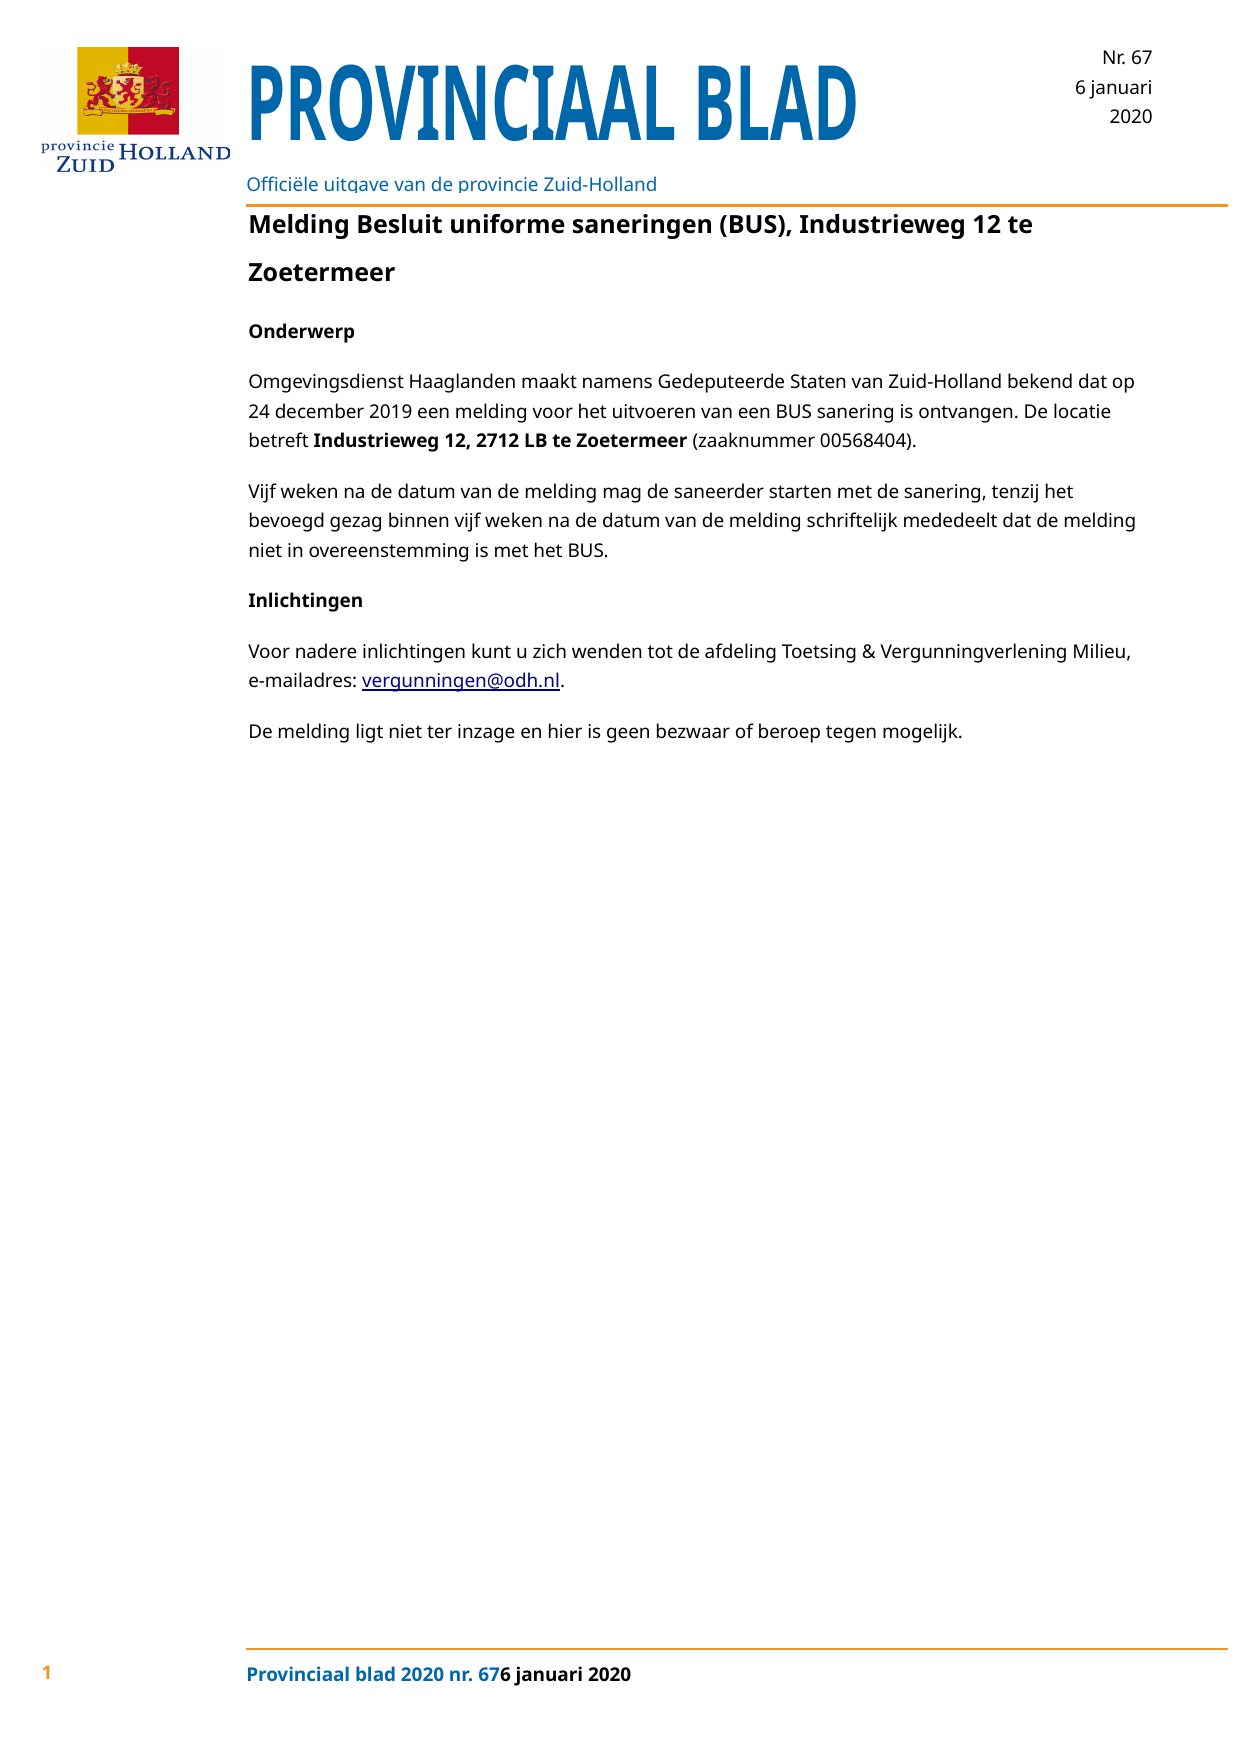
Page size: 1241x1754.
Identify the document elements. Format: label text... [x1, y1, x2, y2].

text De melding ligt niet ter inzage en hier is geen bezwaar of beroep tegen mogelijk. [248, 718, 1152, 744]
text Vijf weken na de datum van de melding mag de saneerder starten met de sanering, tenzij het bevoegd gezag binnen vijf weken na de datum van de melding schriftelijk mededeelt dat de melding niet in overeenstemming is met het BUS. [248, 478, 1152, 563]
text Voor nadere inlichtingen kunt u zich wenden tot de afdeling Toetsing & Vergunningverlening Milieu, e-mailadres: vergunningen@odh.nl. [248, 638, 1152, 693]
text Inlichtingen [248, 587, 1152, 613]
text Onderwerp [248, 318, 1152, 344]
picture [41, 47, 231, 172]
text Melding Besluit uniforme saneringen (BUS), Industrieweg 12 te Zoetermeer [248, 207, 1152, 288]
text Omgevingsdienst Haaglanden maakt namens Gedeputeerde Staten van Zuid-Holland bekend dat op 24 december 2019 een melding voor het uitvoeren van een BUS sanering is ontvangen. De locatie betreft Industrieweg 12, 2712 LB te Zoetermeer (zaaknummer 00568404). [248, 368, 1152, 453]
